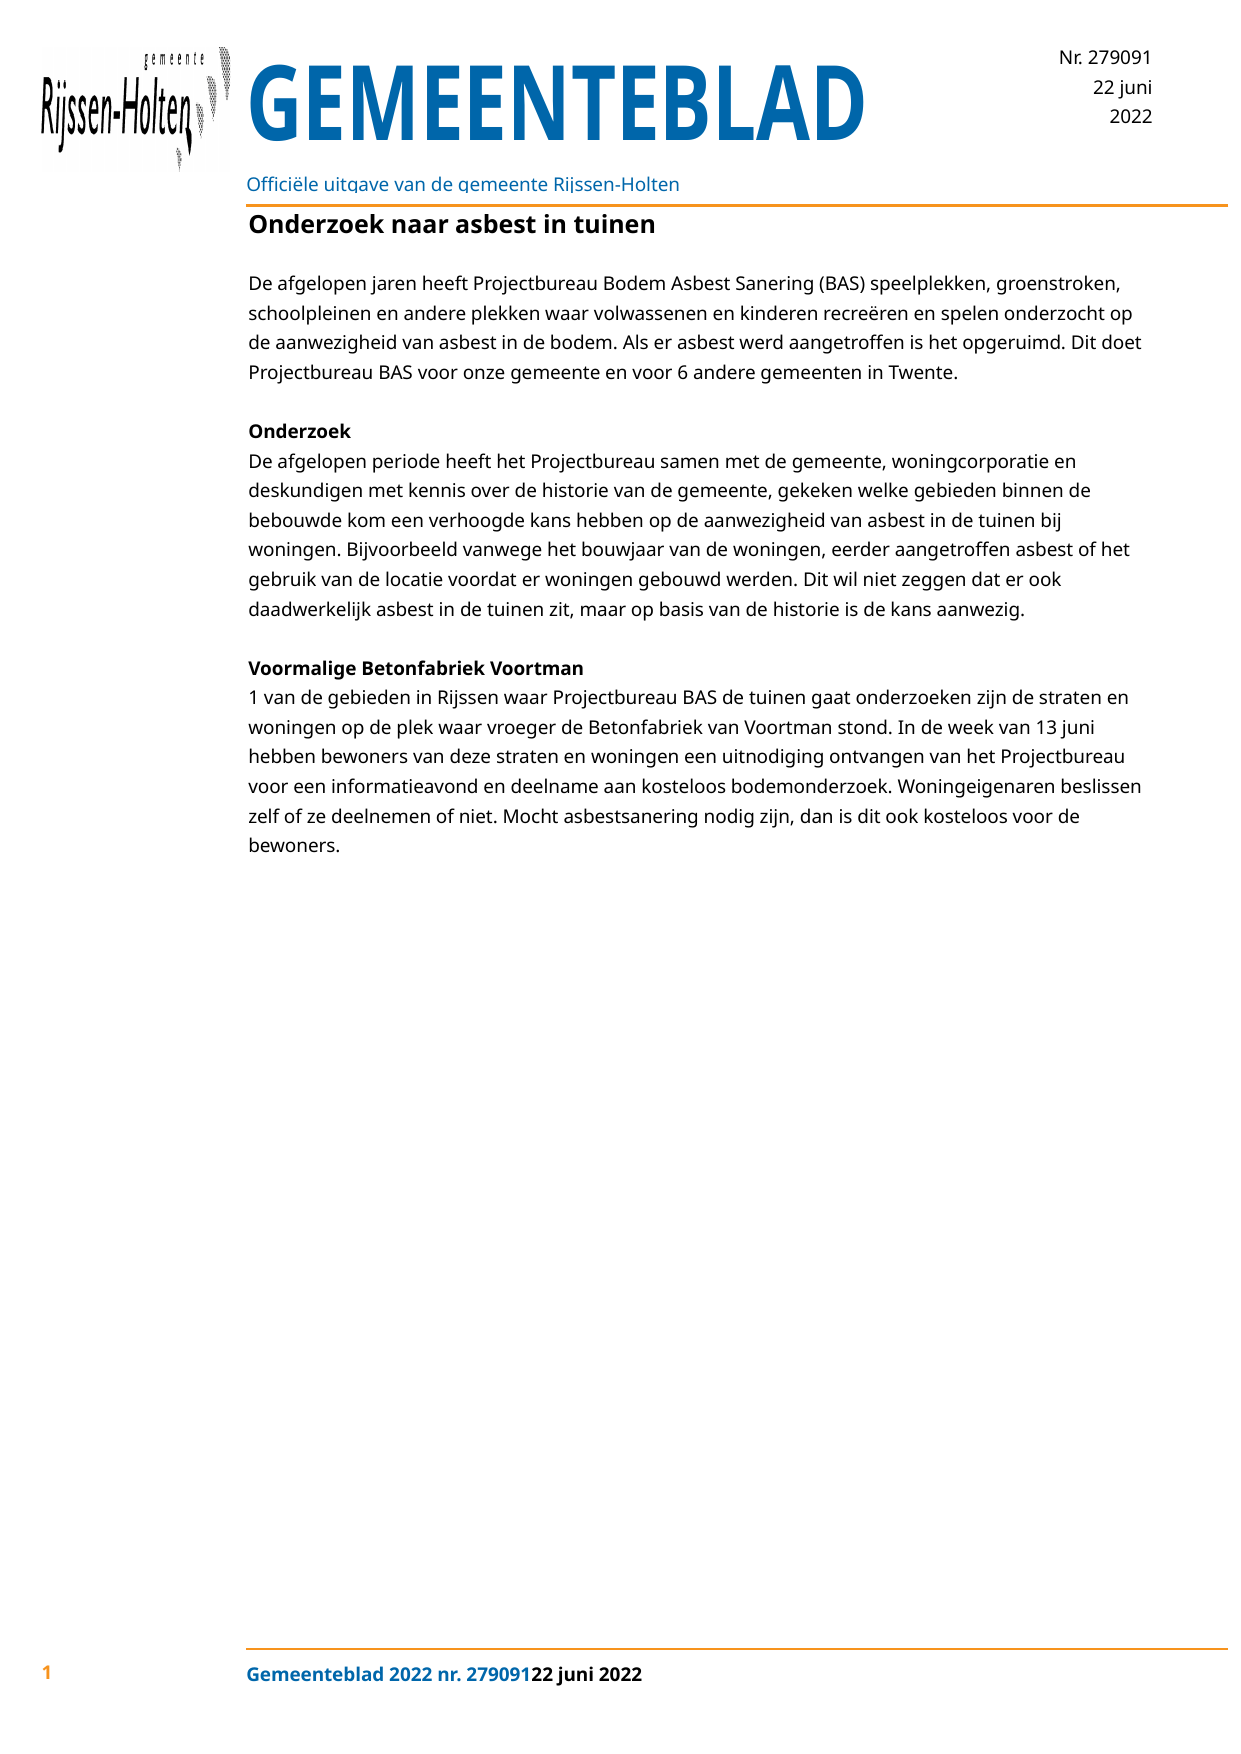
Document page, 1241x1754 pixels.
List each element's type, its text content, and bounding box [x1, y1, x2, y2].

text Voormalige Betonfabriek Voortman [248, 655, 1152, 681]
picture [41, 47, 231, 172]
text De afgelopen periode heeft het Projectbureau samen met de gemeente, woningcorporatie en deskundigen met kennis over de historie van de gemeente, gekeken welke gebieden binnen de bebouwde kom een verhoogde kans hebben op de aanwezigheid van asbest in de tuinen bij woningen. Bijvoorbeeld vanwege het bouwjaar van de woningen, eerder aangetroffen asbest of het gebruik van de locatie voordat er woningen gebouwd werden. Dit wil niet zeggen dat er ook daadwerkelijk asbest in de tuinen zit, maar op basis van de historie is de kans aanwezig. [248, 448, 1152, 621]
text Onderzoek [248, 418, 1152, 444]
text De afgelopen jaren heeft Projectbureau Bodem Asbest Sanering (BAS) speelplekken, groenstroken, schoolpleinen en andere plekken waar volwassenen en kinderen recreëren en spelen onderzocht op de aanwezigheid van asbest in de bodem. Als er asbest werd aangetroffen is het opgeruimd. Dit doet Projectbureau BAS voor onze gemeente en voor 6 andere gemeenten in Twente. [248, 270, 1152, 385]
text Onderzoek naar asbest in tuinen [248, 207, 1152, 241]
text 1 van de gebieden in Rijssen waar Projectbureau BAS de tuinen gaat onderzoeken zijn de straten en woningen op de plek waar vroeger de Betonfabriek van Voortman stond. In de week van 13 juni hebben bewoners van deze straten en woningen een uitnodiging ontvangen van het Projectbureau voor een informatieavond en deelname aan kosteloos bodemonderzoek. Woningeigenaren beslissen zelf of ze deelnemen of niet. Mocht asbestsanering nodig zijn, dan is dit ook kosteloos voor de bewoners. [248, 684, 1152, 858]
